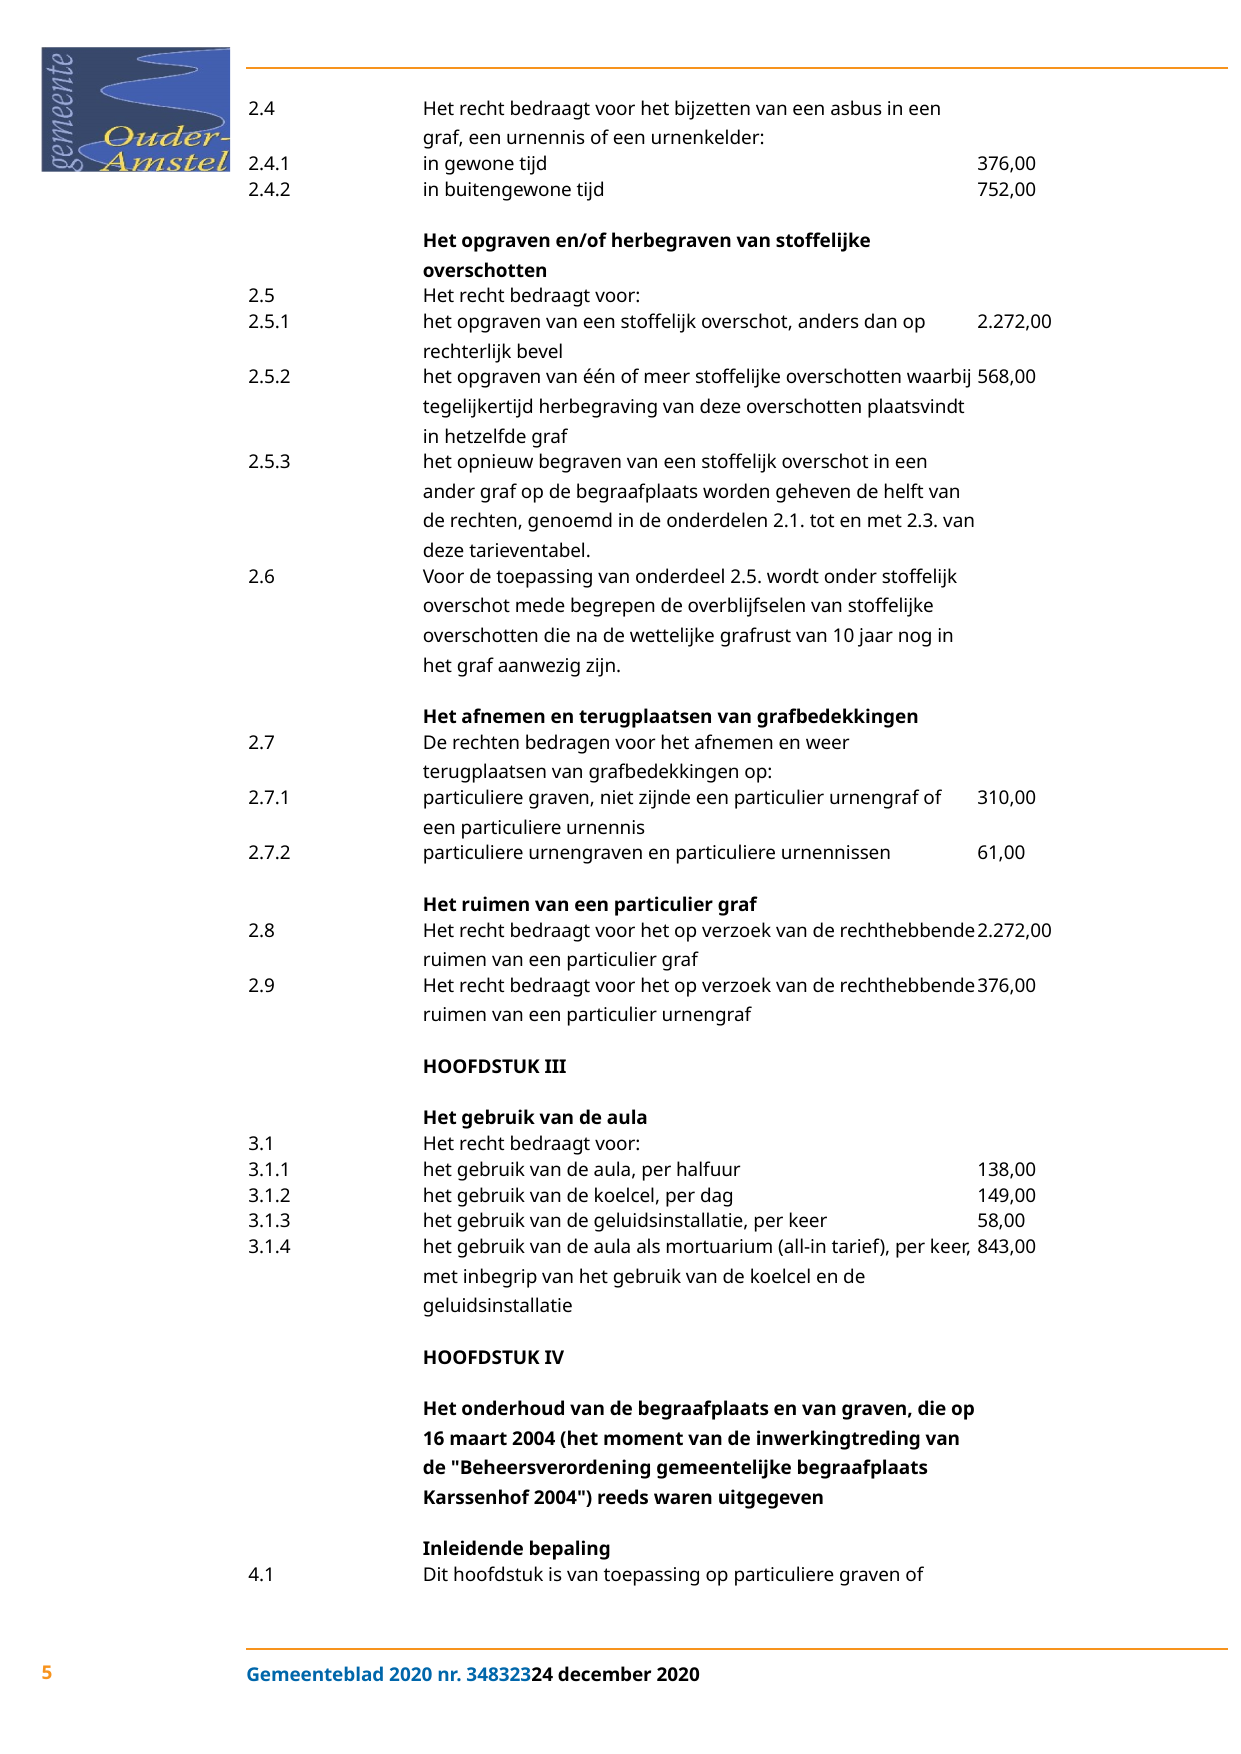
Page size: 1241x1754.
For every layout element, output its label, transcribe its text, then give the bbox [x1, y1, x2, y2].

table_cell het gebruik van de aula, per halfuur [423, 1156, 977, 1182]
table_cell 3.1.3 [248, 1208, 423, 1233]
table_cell [423, 1318, 977, 1344]
table_cell 149,00 [977, 1182, 1152, 1207]
table_cell [977, 202, 1152, 227]
table_cell [423, 678, 977, 703]
table_cell 2.4.2 [248, 176, 423, 202]
table_cell [977, 449, 1152, 563]
table_cell [248, 1079, 423, 1104]
table_cell 2.5.2 [248, 364, 423, 448]
table_cell [977, 1344, 1152, 1369]
table_cell 2.7 [248, 729, 423, 784]
table_cell [977, 703, 1152, 729]
table_cell [248, 1395, 423, 1510]
table_cell [977, 227, 1152, 283]
table_cell [977, 283, 1152, 308]
table_cell HOOFDSTUK IV [423, 1344, 977, 1369]
table_cell [977, 1370, 1152, 1395]
table_cell 310,00 [977, 784, 1152, 839]
table_cell [248, 1510, 423, 1536]
table_cell [423, 1028, 977, 1053]
table_cell [977, 1079, 1152, 1104]
table_cell Dit hoofdstuk is van toepassing op particuliere graven of [423, 1561, 977, 1587]
table_cell 2.7.1 [248, 784, 423, 839]
table_cell het opgraven van een stoffelijk overschot, anders dan op rechterlijk bevel [423, 308, 977, 364]
table_cell 3.1 [248, 1130, 423, 1156]
table_cell HOOFDSTUK III [423, 1053, 977, 1079]
table_cell 376,00 [977, 972, 1152, 1027]
table_cell [248, 1105, 423, 1130]
table_cell 3.1.2 [248, 1182, 423, 1207]
table_cell [977, 865, 1152, 891]
table_cell 3.1.4 [248, 1233, 423, 1318]
table_cell [248, 1318, 423, 1344]
table_cell Het ruimen van een particulier graf [423, 891, 977, 917]
table_cell [977, 1028, 1152, 1053]
table_cell [977, 1395, 1152, 1510]
table_cell het gebruik van de geluidsinstallatie, per keer [423, 1208, 977, 1233]
table_cell Het recht bedraagt voor het op verzoek van de rechthebbende ruimen van een particulier graf [423, 917, 977, 972]
table_cell [423, 1510, 977, 1536]
table_cell particuliere graven, niet zijnde een particulier urnengraf of een particuliere urnennis [423, 784, 977, 839]
table_cell 58,00 [977, 1208, 1152, 1233]
table_cell het gebruik van de aula als mortuarium (all-in tarief), per keer, met inbegrip van het gebruik van de koelcel en de geluidsinstallatie [423, 1233, 977, 1318]
table_cell 3.1.1 [248, 1156, 423, 1182]
table_cell Het opgraven en/of herbegraven van stoffelijke overschotten [423, 227, 977, 283]
table_cell het gebruik van de koelcel, per dag [423, 1182, 977, 1207]
table_cell Voor de toepassing van onderdeel 2.5. wordt onder stoffelijk overschot mede begrepen de overblijfselen van stoffelijke overschotten die na de wettelijke grafrust van 10 jaar nog in het graf aanwezig zijn. [423, 563, 977, 677]
table_cell 2.4.1 [248, 150, 423, 176]
table_cell [248, 202, 423, 227]
table_cell [977, 563, 1152, 677]
table_cell 752,00 [977, 176, 1152, 202]
table_cell 2.4 [248, 95, 423, 150]
table_cell Het gebruik van de aula [423, 1105, 977, 1130]
picture [41, 47, 231, 172]
table_cell 61,00 [977, 840, 1152, 865]
table_cell [423, 1370, 977, 1395]
table_cell [248, 1053, 423, 1079]
table_cell Het recht bedraagt voor: [423, 283, 977, 308]
table_cell [977, 1053, 1152, 1079]
table_cell [977, 1130, 1152, 1156]
table_cell 376,00 [977, 150, 1152, 176]
table_cell [977, 95, 1152, 150]
table_cell in gewone tijd [423, 150, 977, 176]
table_cell 568,00 [977, 364, 1152, 448]
table_cell [977, 1510, 1152, 1536]
table_cell [423, 1079, 977, 1104]
table_cell 2.5.3 [248, 449, 423, 563]
table_cell [248, 891, 423, 917]
table_cell [248, 678, 423, 703]
table_cell particuliere urnengraven en particuliere urnennissen [423, 840, 977, 865]
table_cell 2.6 [248, 563, 423, 677]
table_cell Het recht bedraagt voor het op verzoek van de rechthebbende ruimen van een particulier urnengraf [423, 972, 977, 1027]
table_cell [977, 729, 1152, 784]
table_cell [977, 1105, 1152, 1130]
table_cell [423, 202, 977, 227]
table_cell in buitengewone tijd [423, 176, 977, 202]
table_cell het opnieuw begraven van een stoffelijk overschot in een ander graf op de begraafplaats worden geheven de helft van de rechten, genoemd in de onderdelen 2.1. tot en met 2.3. van deze tarieventabel. [423, 449, 977, 563]
table_cell [977, 1536, 1152, 1561]
table_cell 2.5 [248, 283, 423, 308]
table_cell 2.272,00 [977, 308, 1152, 364]
table_cell [248, 1028, 423, 1053]
table_cell Het recht bedraagt voor het bijzetten van een asbus in een graf, een urnennis of een urnenkelder: [423, 95, 977, 150]
table_cell 2.7.2 [248, 840, 423, 865]
table_cell [248, 703, 423, 729]
table_cell [248, 1536, 423, 1561]
table_cell [423, 865, 977, 891]
table_cell 2.8 [248, 917, 423, 972]
table_cell 2.272,00 [977, 917, 1152, 972]
table_cell [977, 1318, 1152, 1344]
table_cell het opgraven van één of meer stoffelijke overschotten waarbij tegelijkertijd herbegraving van deze overschotten plaatsvindt in hetzelfde graf [423, 364, 977, 448]
table_cell De rechten bedragen voor het afnemen en weer terugplaatsen van grafbedekkingen op: [423, 729, 977, 784]
table_cell [977, 678, 1152, 703]
table_cell [248, 1344, 423, 1369]
table_cell [977, 1561, 1152, 1587]
table_cell [248, 865, 423, 891]
table_cell 138,00 [977, 1156, 1152, 1182]
table_cell [977, 891, 1152, 917]
table_cell [248, 227, 423, 283]
table_cell [248, 1370, 423, 1395]
table_cell Het recht bedraagt voor: [423, 1130, 977, 1156]
table_cell Het afnemen en terugplaatsen van grafbedekkingen [423, 703, 977, 729]
table_cell Inleidende bepaling [423, 1536, 977, 1561]
table_cell 843,00 [977, 1233, 1152, 1318]
table_cell 2.5.1 [248, 308, 423, 364]
table_cell Het onderhoud van de begraafplaats en van graven, die op 16 maart 2004 (het moment van de inwerkingtreding van de "Beheersverordening gemeentelijke begraafplaats Karssenhof 2004") reeds waren uitgegeven [423, 1395, 977, 1510]
table_cell 4.1 [248, 1561, 423, 1587]
table_cell 2.9 [248, 972, 423, 1027]
